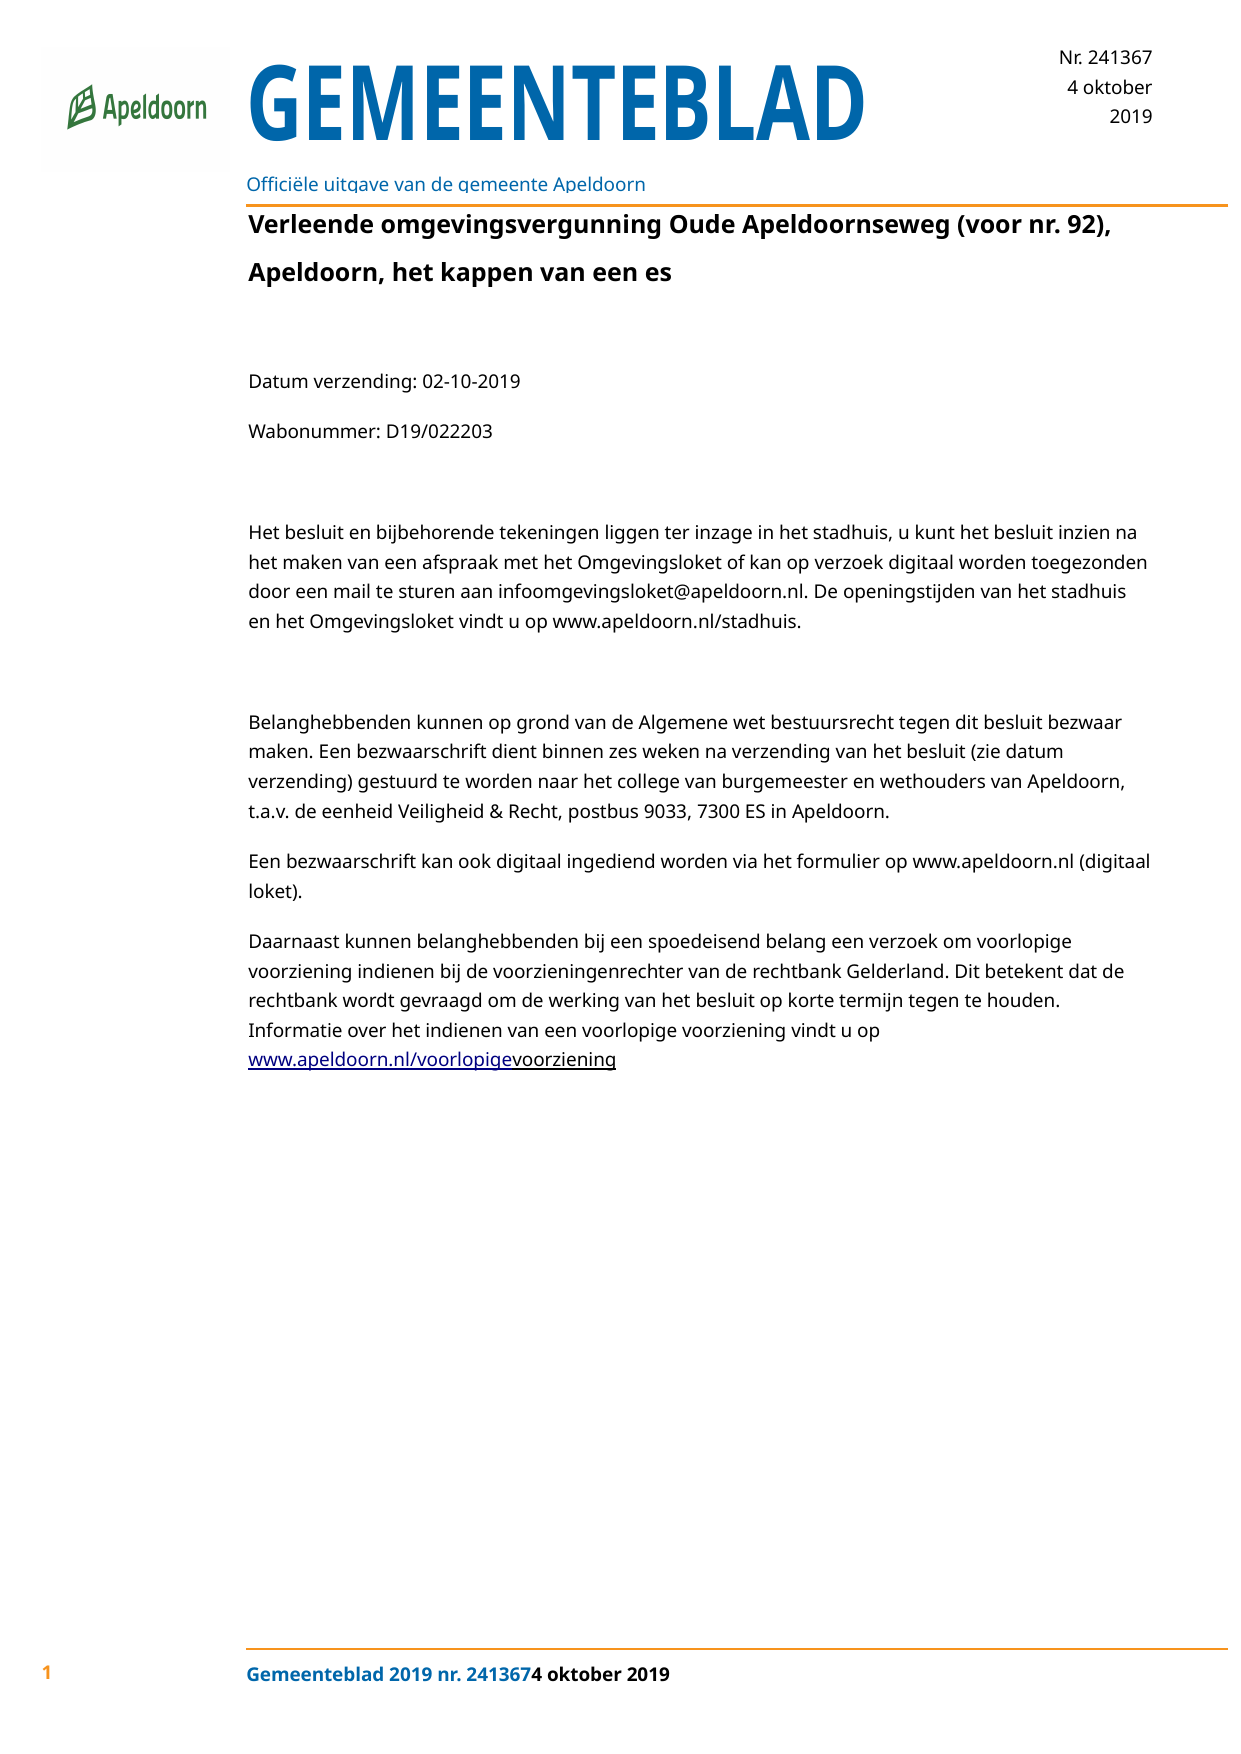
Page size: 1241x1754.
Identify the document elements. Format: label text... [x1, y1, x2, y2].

text Belanghebbenden kunnen op grond van de Algemene wet bestuursrecht tegen dit besluit bezwaar maken. Een bezwaarschrift dient binnen zes weken na verzending van het besluit (zie datum verzending) gestuurd te worden naar het college van burgemeester en wethouders van Apeldoorn, t.a.v. de eenheid Veiligheid & Recht, postbus 9033, 7300 ES in Apeldoorn. [248, 709, 1152, 824]
text Een bezwaarschrift kan ook digitaal ingediend worden via het formulier op www.apeldoorn.nl (digitaal loket). [248, 848, 1152, 904]
text Datum verzending: 02-10-2019 [248, 368, 1152, 394]
text Verleende omgevingsvergunning Oude Apeldoornseweg (voor nr. 92), Apeldoorn, het kappen van een es [248, 207, 1152, 288]
text Wabonummer: D19/022203 [248, 419, 1152, 444]
picture [41, 47, 231, 172]
text Daarnaast kunnen belanghebbenden bij een spoedeisend belang een verzoek om voorlopige voorziening indienen bij de voorzieningenrechter van de rechtbank Gelderland. Dit betekent dat de rechtbank wordt gevraagd om de werking van het besluit op korte termijn tegen te houden. Informatie over het indienen van een voorlopige voorziening vindt u op www.apeldoorn.nl/voorlopigevoorziening [248, 928, 1152, 1072]
text Het besluit en bijbehorende tekeningen liggen ter inzage in het stadhuis, u kunt het besluit inzien na het maken van een afspraak met het Omgevingsloket of kan op verzoek digitaal worden toegezonden door een mail te sturen aan infoomgevingsloket@apeldoorn.nl. De openingstijden van het stadhuis en het Omgevingsloket vindt u op www.apeldoorn.nl/stadhuis. [248, 519, 1152, 634]
